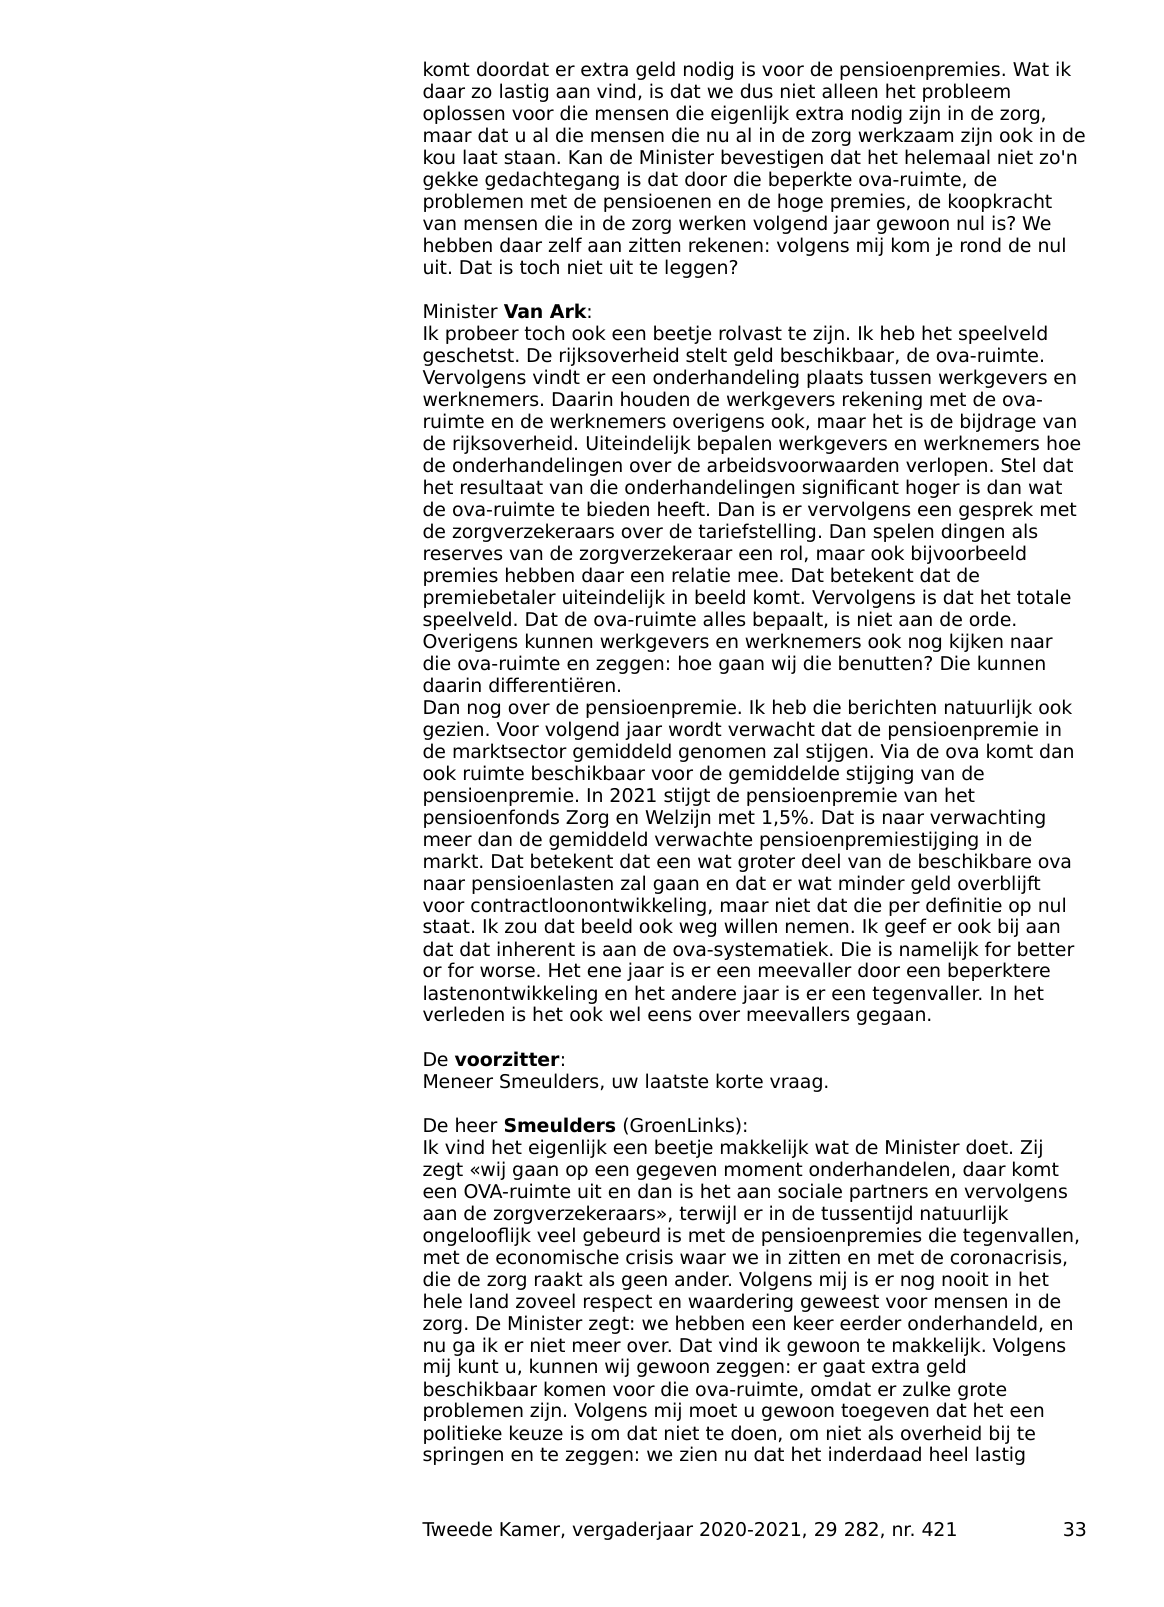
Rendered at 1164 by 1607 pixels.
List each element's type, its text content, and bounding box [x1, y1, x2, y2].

text Dan nog over de pensioenpremie. Ik heb die berichten natuurlijk ook gezien. Voor volgend jaar wordt verwacht dat de pensioenpremie in de marktsector gemiddeld genomen zal stijgen. Via de ova komt dan ook ruimte beschikbaar voor de gemiddelde stijging van de pensioenpremie. In 2021 stijgt de pensioenpremie van het pensioenfonds Zorg en Welzijn met 1,5%. Dat is naar verwachting meer dan de gemiddeld verwachte pensioenpremiestijging in de markt. Dat betekent dat een wat groter deel van de beschikbare ova naar pensioenlasten zal gaan en dat er wat minder geld overblijft voor contractloonontwikkeling, maar niet dat die per definitie op nul staat. Ik zou dat beeld ook weg willen nemen. Ik geef er ook bij aan dat dat inherent is aan de ova-systematiek. Die is namelijk for better or for worse. Het ene jaar is er een meevaller door een beperktere lastenontwikkeling en het andere jaar is er een tegenvaller. In het verleden is het ook wel eens over meevallers gegaan. [422, 697, 1087, 1026]
text Ik vind het eigenlijk een beetje makkelijk wat de Minister doet. Zij zegt «wij gaan op een gegeven moment onderhandelen, daar komt een OVA-ruimte uit en dan is het aan sociale partners en vervolgens aan de zorgverzekeraars», terwijl er in de tussentijd natuurlijk ongelooflijk veel gebeurd is met de pensioenpremies die tegenvallen, met de economische crisis waar we in zitten en met de coronacrisis, die de zorg raakt als geen ander. Volgens mij is er nog nooit in het hele land zoveel respect en waardering geweest voor mensen in de zorg. De Minister zegt: we hebben een keer eerder onderhandeld, en nu ga ik er niet meer over. Dat vind ik gewoon te makkelijk. Volgens mij kunt u, kunnen wij gewoon zeggen: er gaat extra geld beschikbaar komen voor die ova-ruimte, omdat er zulke grote problemen zijn. Volgens mij moet u gewoon toegeven dat het een politieke keuze is om dat niet te doen, om niet als overheid bij te springen en te zeggen: we zien nu dat het inderdaad heel lastig [422, 1137, 1087, 1466]
text Meneer Smeulders, uw laatste korte vraag. [422, 1071, 1087, 1092]
text Minister Van Ark: [422, 301, 1087, 323]
text De voorzitter: [422, 1048, 1087, 1071]
text De heer Smeulders (GroenLinks): [422, 1115, 1087, 1137]
text Ik probeer toch ook een beetje rolvast te zijn. Ik heb het speelveld geschetst. De rijksoverheid stelt geld beschikbaar, de ova-ruimte. Vervolgens vindt er een onderhandeling plaats tussen werkgevers en werknemers. Daarin houden de werkgevers rekening met de ova-ruimte en de werknemers overigens ook, maar het is de bijdrage van de rijksoverheid. Uiteindelijk bepalen werkgevers en werknemers hoe de onderhandelingen over de arbeidsvoorwaarden verlopen. Stel dat het resultaat van die onderhandelingen significant hoger is dan wat de ova-ruimte te bieden heeft. Dan is er vervolgens een gesprek met de zorgverzekeraars over de tariefstelling. Dan spelen dingen als reserves van de zorgverzekeraar een rol, maar ook bijvoorbeeld premies hebben daar een relatie mee. Dat betekent dat de premiebetaler uiteindelijk in beeld komt. Vervolgens is dat het totale speelveld. Dat de ova-ruimte alles bepaalt, is niet aan de orde. Overigens kunnen werkgevers en werknemers ook nog kijken naar die ova-ruimte en zeggen: hoe gaan wij die benutten? Die kunnen daarin differentiëren. [422, 323, 1087, 697]
text komt doordat er extra geld nodig is voor de pensioenpremies. Wat ik daar zo lastig aan vind, is dat we dus niet alleen het probleem oplossen voor die mensen die eigenlijk extra nodig zijn in de zorg, maar dat u al die mensen die nu al in de zorg werkzaam zijn ook in de kou laat staan. Kan de Minister bevestigen dat het helemaal niet zo'n gekke gedachtegang is dat door die beperkte ova-ruimte, de problemen met de pensioenen en de hoge premies, de koopkracht van mensen die in de zorg werken volgend jaar gewoon nul is? We hebben daar zelf aan zitten rekenen: volgens mij kom je rond de nul uit. Dat is toch niet uit te leggen? [422, 59, 1087, 279]
